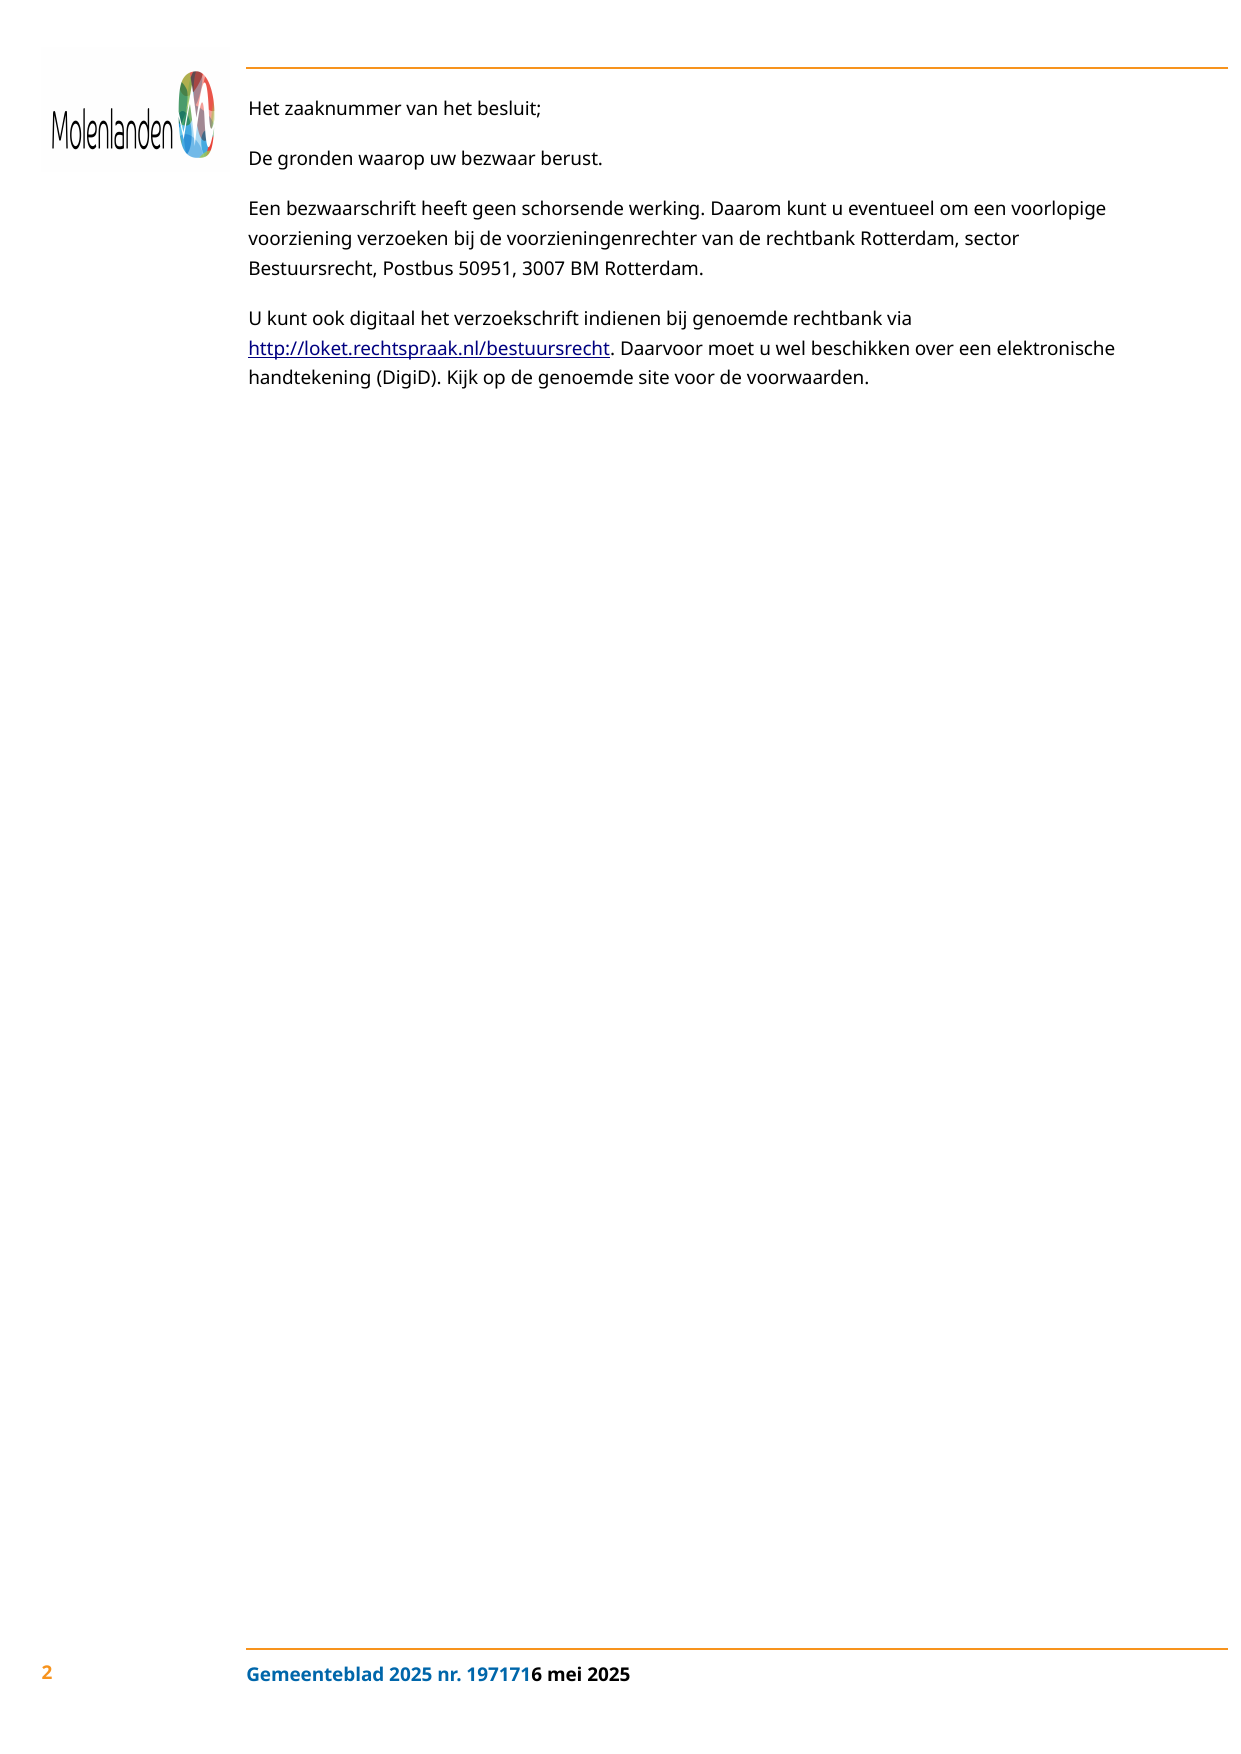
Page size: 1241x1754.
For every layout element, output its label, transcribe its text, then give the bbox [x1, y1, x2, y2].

text De gronden waarop uw bezwaar berust. [248, 145, 1152, 171]
text Het zaaknummer van het besluit; [248, 95, 1152, 121]
picture [41, 47, 231, 172]
text U kunt ook digitaal het verzoekschrift indienen bij genoemde rechtbank via http://loket.rechtspraak.nl/bestuursrecht. Daarvoor moet u wel beschikken over een elektronische handtekening (DigiD). Kijk op de genoemde site voor de voorwaarden. [248, 305, 1152, 390]
text Een bezwaarschrift heeft geen schorsende werking. Daarom kunt u eventueel om een voorlopige voorziening verzoeken bij de voorzieningenrechter van de rechtbank Rotterdam, sector Bestuursrecht, Postbus 50951, 3007 BM Rotterdam. [248, 196, 1152, 281]
